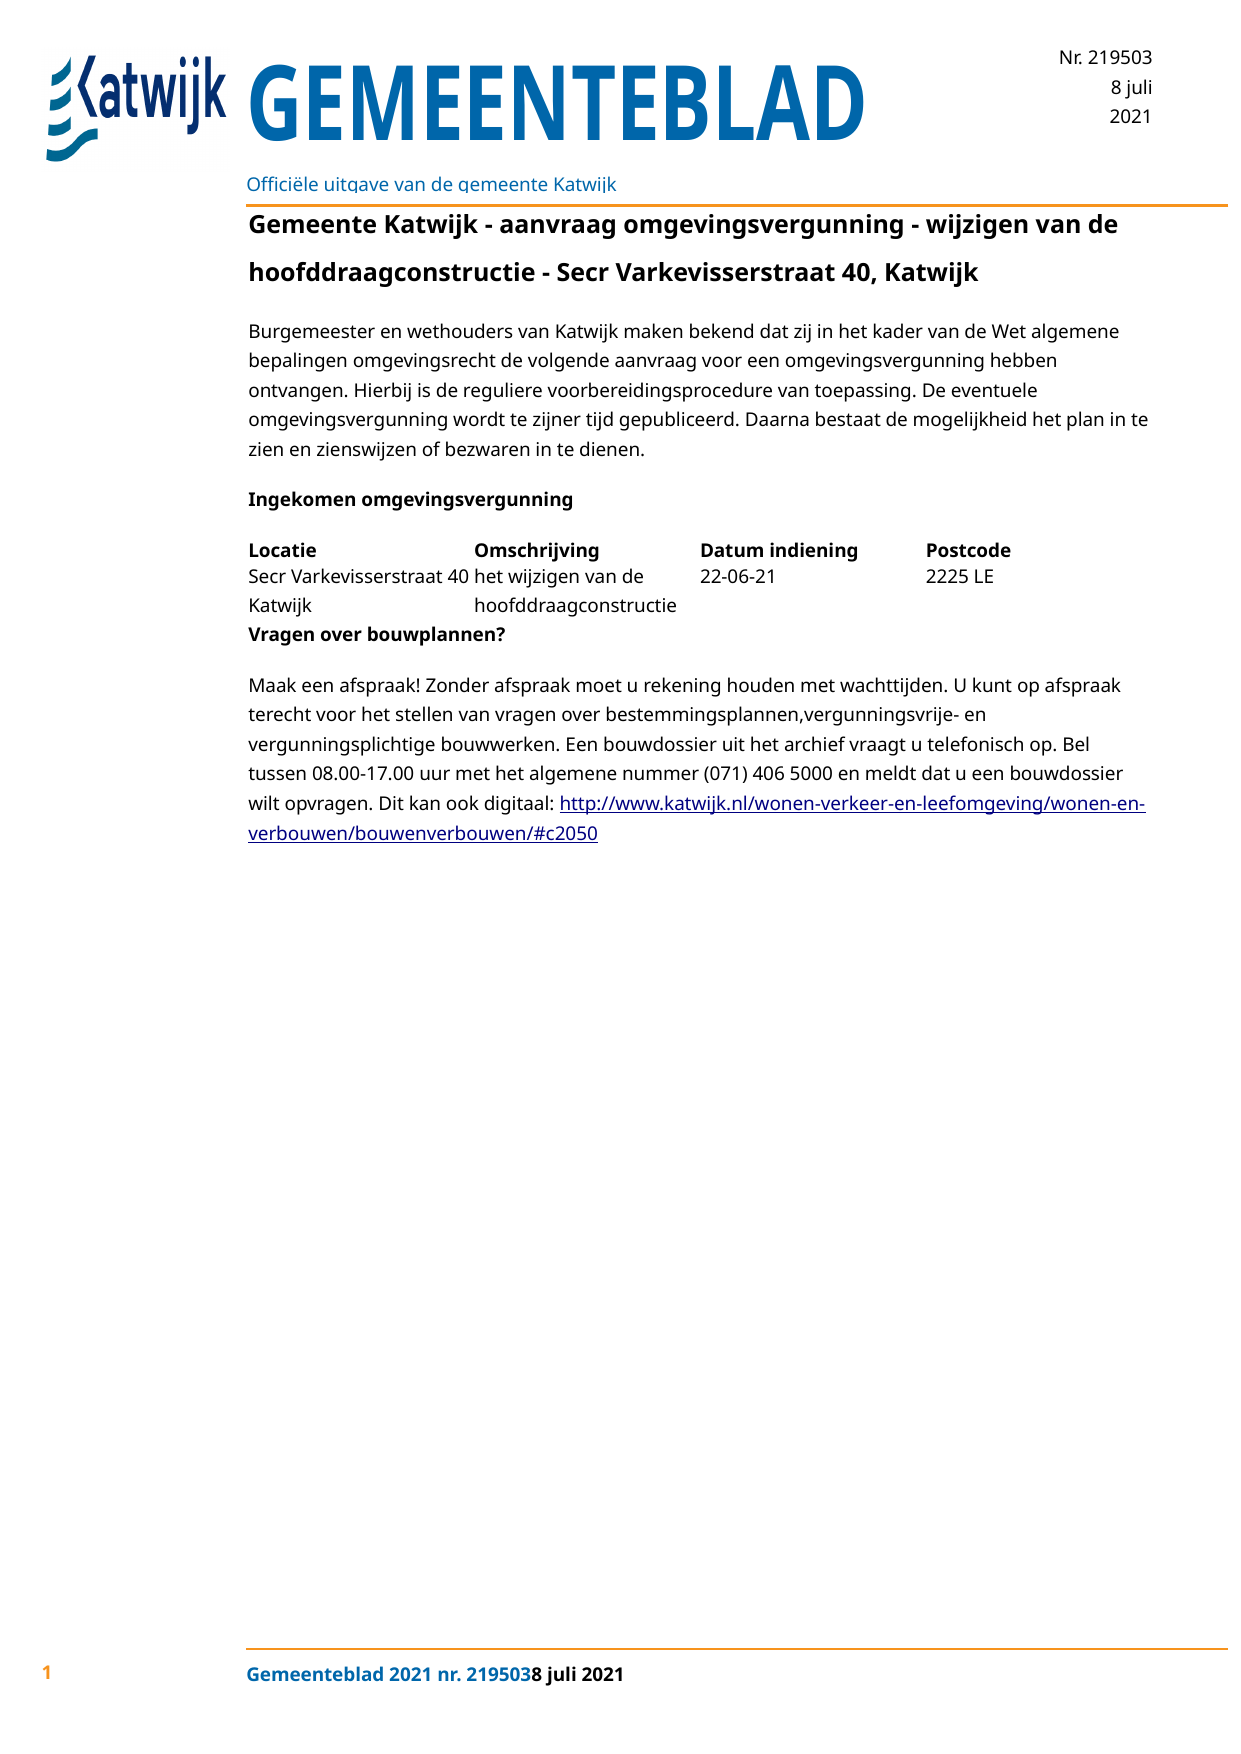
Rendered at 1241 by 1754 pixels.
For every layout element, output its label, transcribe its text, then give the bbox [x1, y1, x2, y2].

table_cell 2225 LE [926, 563, 1152, 618]
text Ingekomen omgevingsvergunning [248, 487, 1152, 512]
text Gemeente Katwijk - aanvraag omgevingsvergunning - wijzigen van de hoofddraagconstructie - Secr Varkevisserstraat 40, Katwijk [248, 207, 1152, 288]
table_header Postcode [926, 537, 1152, 563]
picture [41, 47, 231, 172]
table_header Locatie [248, 537, 474, 563]
text Vragen over bouwplannen? [248, 621, 1152, 647]
text Burgemeester en wethouders van Katwijk maken bekend dat zij in het kader van de Wet algemene bepalingen omgevingsrecht de volgende aanvraag voor een omgevingsvergunning hebben ontvangen. Hierbij is de reguliere voorbereidingsprocedure van toepassing. De eventuele omgevingsvergunning wordt te zijner tijd gepubliceerd. Daarna bestaat de mogelijkheid het plan in te zien en zienswijzen of bezwaren in te dienen. [248, 318, 1152, 462]
table_cell Secr Varkevisserstraat 40 Katwijk [248, 563, 474, 618]
text Maak een afspraak! Zonder afspraak moet u rekening houden met wachttijden. U kunt op afspraak terecht voor het stellen van vragen over bestemmingsplannen,vergunningsvrije- en vergunningsplichtige bouwwerken. Een bouwdossier uit het archief vraagt u telefonisch op. Bel tussen 08.00-17.00 uur met het algemene nummer (071) 406 5000 en meldt dat u een bouwdossier wilt opvragen. Dit kan ook digitaal: http://www.katwijk.nl/wonen-verkeer-en-leefomgeving/wonen-en-verbouwen/bouwenverbouwen/#c2050 [248, 672, 1152, 846]
table_cell 22-06-21 [700, 563, 926, 618]
table_cell het wijzigen van de hoofddraagconstructie [474, 563, 700, 618]
table_header Datum indiening [700, 537, 926, 563]
table_header Omschrijving [474, 537, 700, 563]
